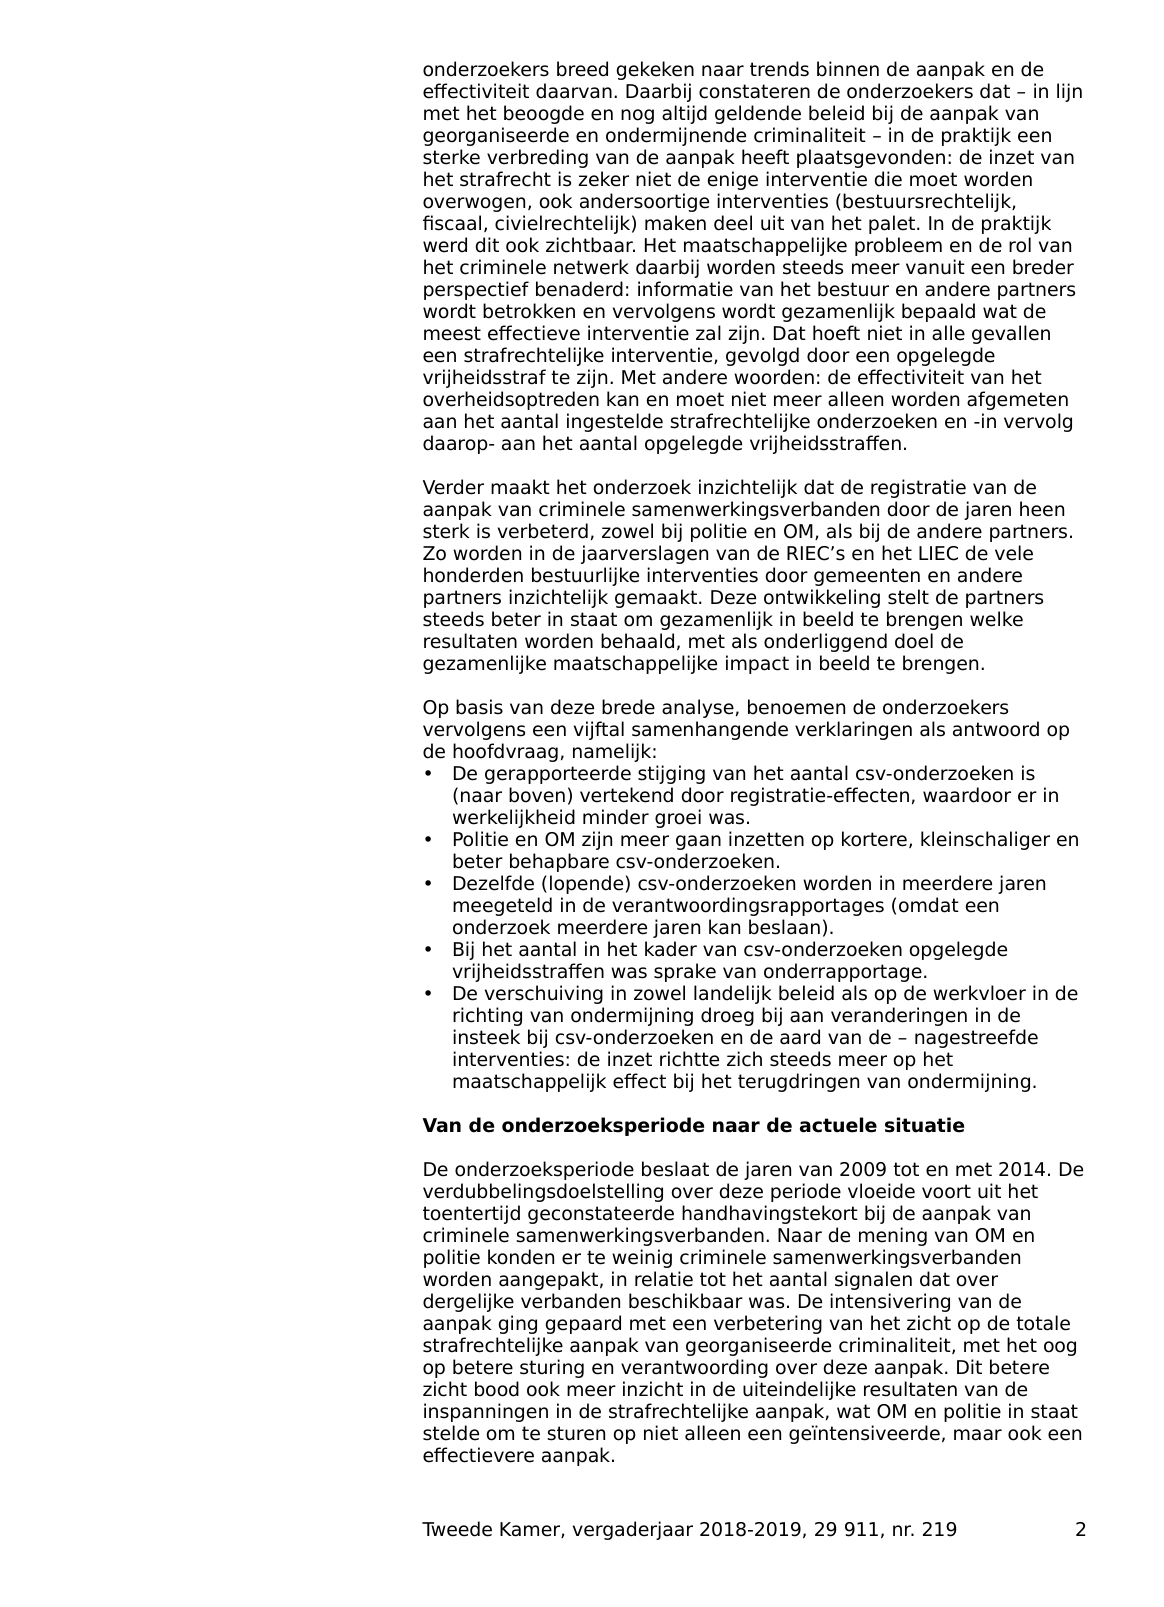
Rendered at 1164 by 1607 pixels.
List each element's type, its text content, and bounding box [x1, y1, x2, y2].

text Op basis van deze brede analyse, benoemen de onderzoekers vervolgens een vijftal samenhangende verklaringen als antwoord op de hoofdvraag, namelijk: [422, 697, 1087, 763]
text • De gerapporteerde stijging van het aantal csv-onderzoeken is (naar boven) vertekend door registratie-effecten, waardoor er in werkelijkheid minder groei was. [422, 763, 1087, 829]
text onderzoekers breed gekeken naar trends binnen de aanpak en de effectiviteit daarvan. Daarbij constateren de onderzoekers dat – in lijn met het beoogde en nog altijd geldende beleid bij de aanpak van georganiseerde en ondermijnende criminaliteit – in de praktijk een sterke verbreding van de aanpak heeft plaatsgevonden: de inzet van het strafrecht is zeker niet de enige interventie die moet worden overwogen, ook andersoortige interventies (bestuursrechtelijk, fiscaal, civielrechtelijk) maken deel uit van het palet. In de praktijk werd dit ook zichtbaar. Het maatschappelijke probleem en de rol van het criminele netwerk daarbij worden steeds meer vanuit een breder perspectief benaderd: informatie van het bestuur en andere partners wordt betrokken en vervolgens wordt gezamenlijk bepaald wat de meest effectieve interventie zal zijn. Dat hoeft niet in alle gevallen een strafrechtelijke interventie, gevolgd door een opgelegde vrijheidsstraf te zijn. Met andere woorden: de effectiviteit van het overheidsoptreden kan en moet niet meer alleen worden afgemeten aan het aantal ingestelde strafrechtelijke onderzoeken en -in vervolg daarop- aan het aantal opgelegde vrijheidsstraffen. [422, 59, 1087, 455]
text • Dezelfde (lopende) csv-onderzoeken worden in meerdere jaren meegeteld in de verantwoordingsrapportages (omdat een onderzoek meerdere jaren kan beslaan). [422, 873, 1087, 939]
text • Bij het aantal in het kader van csv-onderzoeken opgelegde vrijheidsstraffen was sprake van onderrapportage. [422, 939, 1087, 983]
text Verder maakt het onderzoek inzichtelijk dat de registratie van de aanpak van criminele samenwerkingsverbanden door de jaren heen sterk is verbeterd, zowel bij politie en OM, als bij de andere partners. Zo worden in de jaarverslagen van de RIEC’s en het LIEC de vele honderden bestuurlijke interventies door gemeenten en andere partners inzichtelijk gemaakt. Deze ontwikkeling stelt de partners steeds beter in staat om gezamenlijk in beeld te brengen welke resultaten worden behaald, met als onderliggend doel de gezamenlijke maatschappelijke impact in beeld te brengen. [422, 477, 1087, 675]
text • De verschuiving in zowel landelijk beleid als op de werkvloer in de richting van ondermijning droeg bij aan veranderingen in de insteek bij csv-onderzoeken en de aard van de – nagestreefde interventies: de inzet richtte zich steeds meer op het maatschappelijk effect bij het terugdringen van ondermijning. [422, 983, 1087, 1092]
subtitle Van de onderzoeksperiode naar de actuele situatie [422, 1115, 1087, 1137]
text De onderzoeksperiode beslaat de jaren van 2009 tot en met 2014. De verdubbelingsdoelstelling over deze periode vloeide voort uit het toentertijd geconstateerde handhavingstekort bij de aanpak van criminele samenwerkingsverbanden. Naar de mening van OM en politie konden er te weinig criminele samenwerkingsverbanden worden aangepakt, in relatie tot het aantal signalen dat over dergelijke verbanden beschikbaar was. De intensivering van de aanpak ging gepaard met een verbetering van het zicht op de totale strafrechtelijke aanpak van georganiseerde criminaliteit, met het oog op betere sturing en verantwoording over deze aanpak. Dit betere zicht bood ook meer inzicht in de uiteindelijke resultaten van de inspanningen in de strafrechtelijke aanpak, wat OM en politie in staat stelde om te sturen op niet alleen een geïntensiveerde, maar ook een effectievere aanpak. [422, 1159, 1087, 1467]
text • Politie en OM zijn meer gaan inzetten op kortere, kleinschaliger en beter behapbare csv-onderzoeken. [422, 829, 1087, 873]
